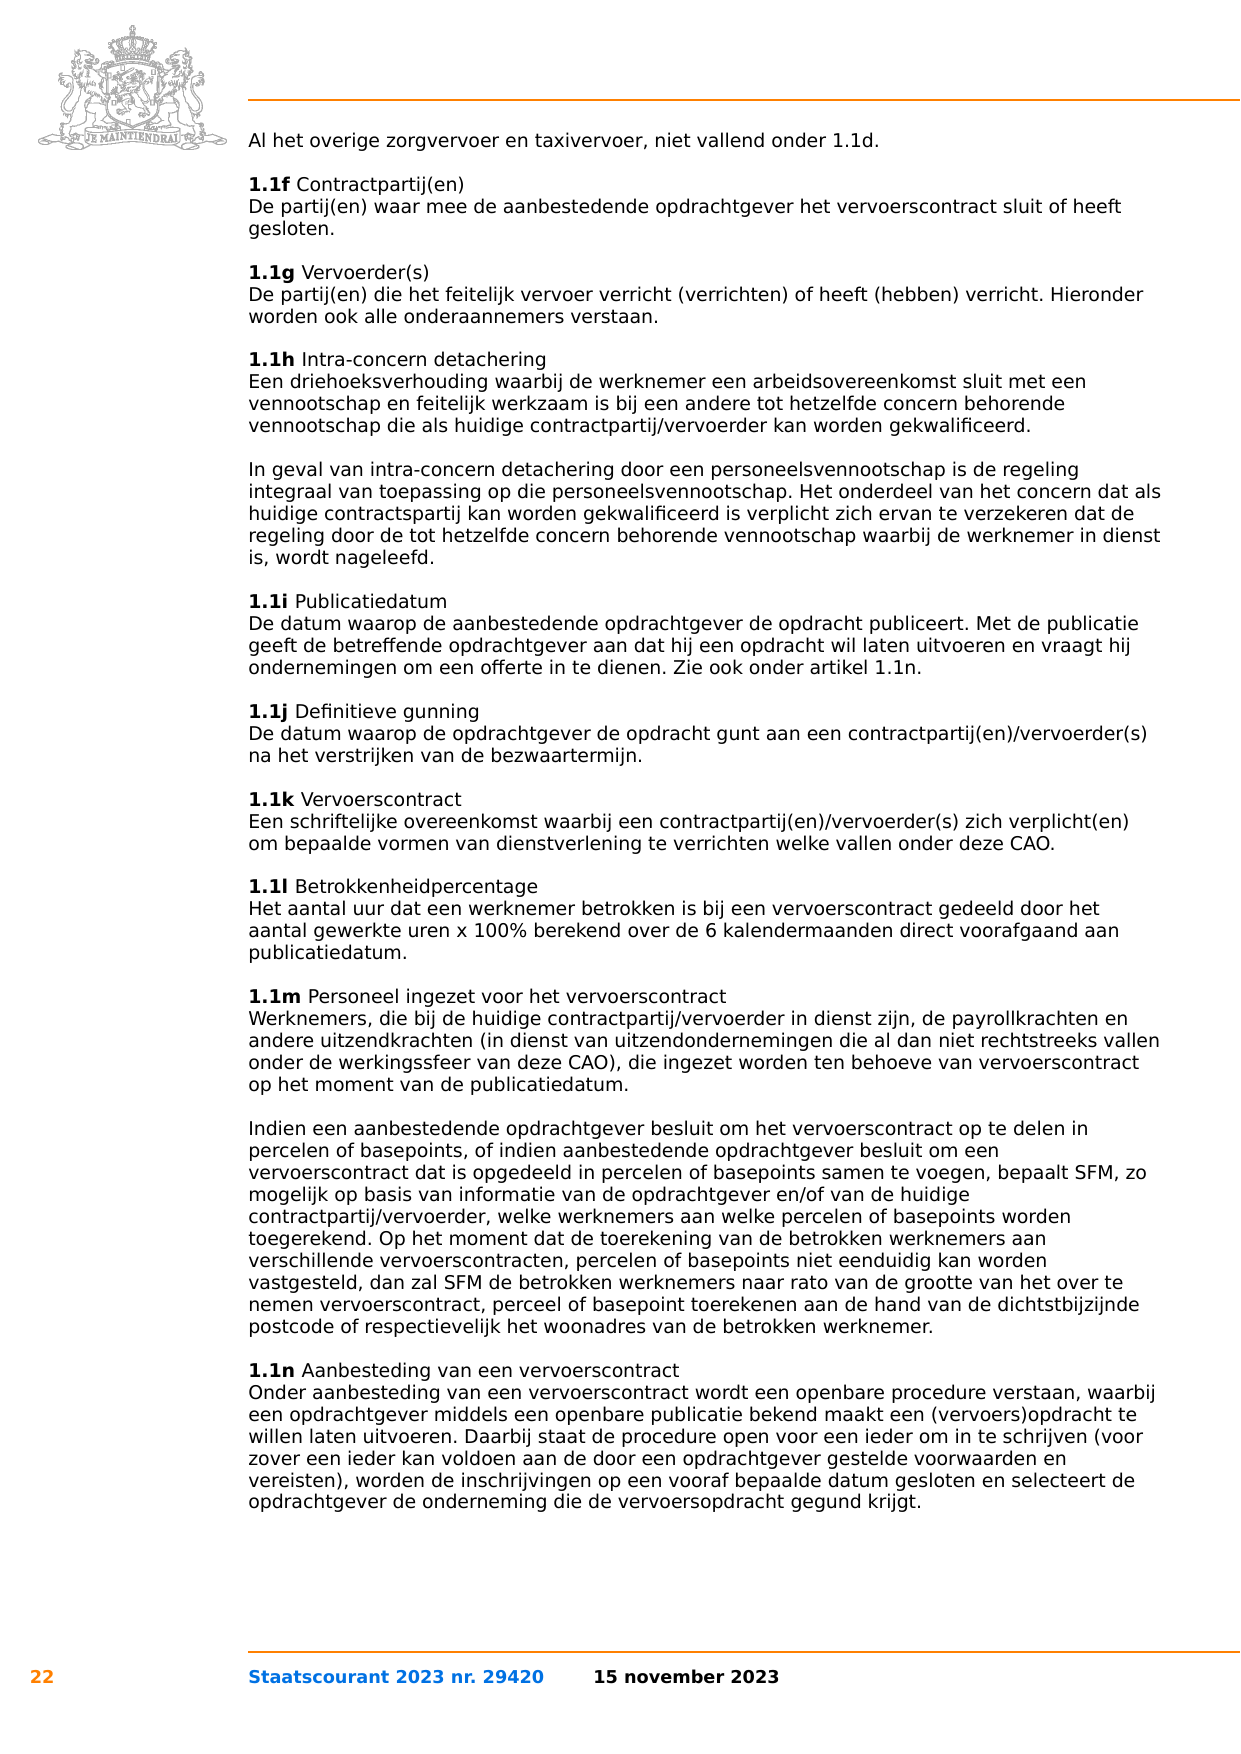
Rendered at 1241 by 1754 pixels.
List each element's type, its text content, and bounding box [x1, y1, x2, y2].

text Een driehoeksverhouding waarbij de werknemer een arbeidsovereenkomst sluit met een vennootschap en feitelijk werkzaam is bij een andere tot hetzelfde concern behorende vennootschap die als huidige contractpartij/vervoerder kan worden gekwalificeerd. [248, 371, 1163, 437]
text 1.1l Betrokkenheidpercentage [248, 876, 1163, 898]
text 1.1g Vervoerder(s) [248, 262, 1163, 283]
text 1.1n Aanbesteding van een vervoerscontract [248, 1359, 1163, 1382]
text Indien een aanbestedende opdrachtgever besluit om het vervoerscontract op te delen in percelen of basepoints, of indien aanbestedende opdrachtgever besluit om een vervoerscontract dat is opgedeeld in percelen of basepoints samen te voegen, bepaalt SFM, zo mogelijk op basis van informatie van de opdrachtgever en/of van de huidige contractpartij/vervoerder, welke werknemers aan welke percelen of basepoints worden toegerekend. Op het moment dat de toerekening van de betrokken werknemers aan verschillende vervoerscontracten, percelen of basepoints niet eenduidig kan worden vastgesteld, dan zal SFM de betrokken werknemers naar rato van de grootte van het over te nemen vervoerscontract, perceel of basepoint toerekenen aan de hand van de dichtstbijzijnde postcode of respectievelijk het woonadres van de betrokken werknemer. [248, 1118, 1163, 1338]
text 1.1i Publicatiedatum [248, 591, 1163, 613]
text De partij(en) die het feitelijk vervoer verricht (verrichten) of heeft (hebben) verricht. Hieronder worden ook alle onderaannemers verstaan. [248, 283, 1163, 327]
picture [38, 25, 227, 150]
text Al het overige zorgvervoer en taxivervoer, niet vallend onder 1.1d. [248, 130, 1163, 152]
text De partij(en) waar mee de aanbestedende opdrachtgever het vervoerscontract sluit of heeft gesloten. [248, 196, 1163, 240]
text 1.1k Vervoerscontract [248, 788, 1163, 811]
text 1.1h Intra-concern detachering [248, 349, 1163, 371]
text De datum waarop de opdrachtgever de opdracht gunt aan een contractpartij(en)/vervoerder(s) na het verstrijken van de bezwaartermijn. [248, 723, 1163, 767]
text Het aantal uur dat een werknemer betrokken is bij een vervoerscontract gedeeld door het aantal gewerkte uren x 100% berekend over de 6 kalendermaanden direct voorafgaand aan publicatiedatum. [248, 898, 1163, 964]
text Werknemers, die bij de huidige contractpartij/vervoerder in dienst zijn, de payrollkrachten en andere uitzendkrachten (in dienst van uitzendondernemingen die al dan niet rechtstreeks vallen onder de werkingssfeer van deze CAO), die ingezet worden ten behoeve van vervoerscontract op het moment van de publicatiedatum. [248, 1008, 1163, 1096]
text Onder aanbesteding van een vervoerscontract wordt een openbare procedure verstaan, waarbij een opdrachtgever middels een openbare publicatie bekend maakt een (vervoers)opdracht te willen laten uitvoeren. Daarbij staat de procedure open voor een ieder om in te schrijven (voor zover een ieder kan voldoen aan de door een opdrachtgever gestelde voorwaarden en vereisten), worden de inschrijvingen op een vooraf bepaalde datum gesloten en selecteert de opdrachtgever de onderneming die de vervoersopdracht gegund krijgt. [248, 1382, 1163, 1513]
text 1.1j Definitieve gunning [248, 701, 1163, 723]
text Een schriftelijke overeenkomst waarbij een contractpartij(en)/vervoerder(s) zich verplicht(en) om bepaalde vormen van dienstverlening te verrichten welke vallen onder deze CAO. [248, 811, 1163, 854]
text 1.1m Personeel ingezet voor het vervoerscontract [248, 986, 1163, 1008]
text De datum waarop de aanbestedende opdrachtgever de opdracht publiceert. Met de publicatie geeft de betreffende opdrachtgever aan dat hij een opdracht wil laten uitvoeren en vraagt hij ondernemingen om een offerte in te dienen. Zie ook onder artikel 1.1n. [248, 613, 1163, 679]
text In geval van intra-concern detachering door een personeelsvennootschap is de regeling integraal van toepassing op die personeelsvennootschap. Het onderdeel van het concern dat als huidige contractspartij kan worden gekwalificeerd is verplicht zich ervan te verzekeren dat de regeling door de tot hetzelfde concern behorende vennootschap waarbij de werknemer in dienst is, wordt nageleefd. [248, 459, 1163, 569]
text 1.1f Contractpartij(en) [248, 174, 1163, 196]
